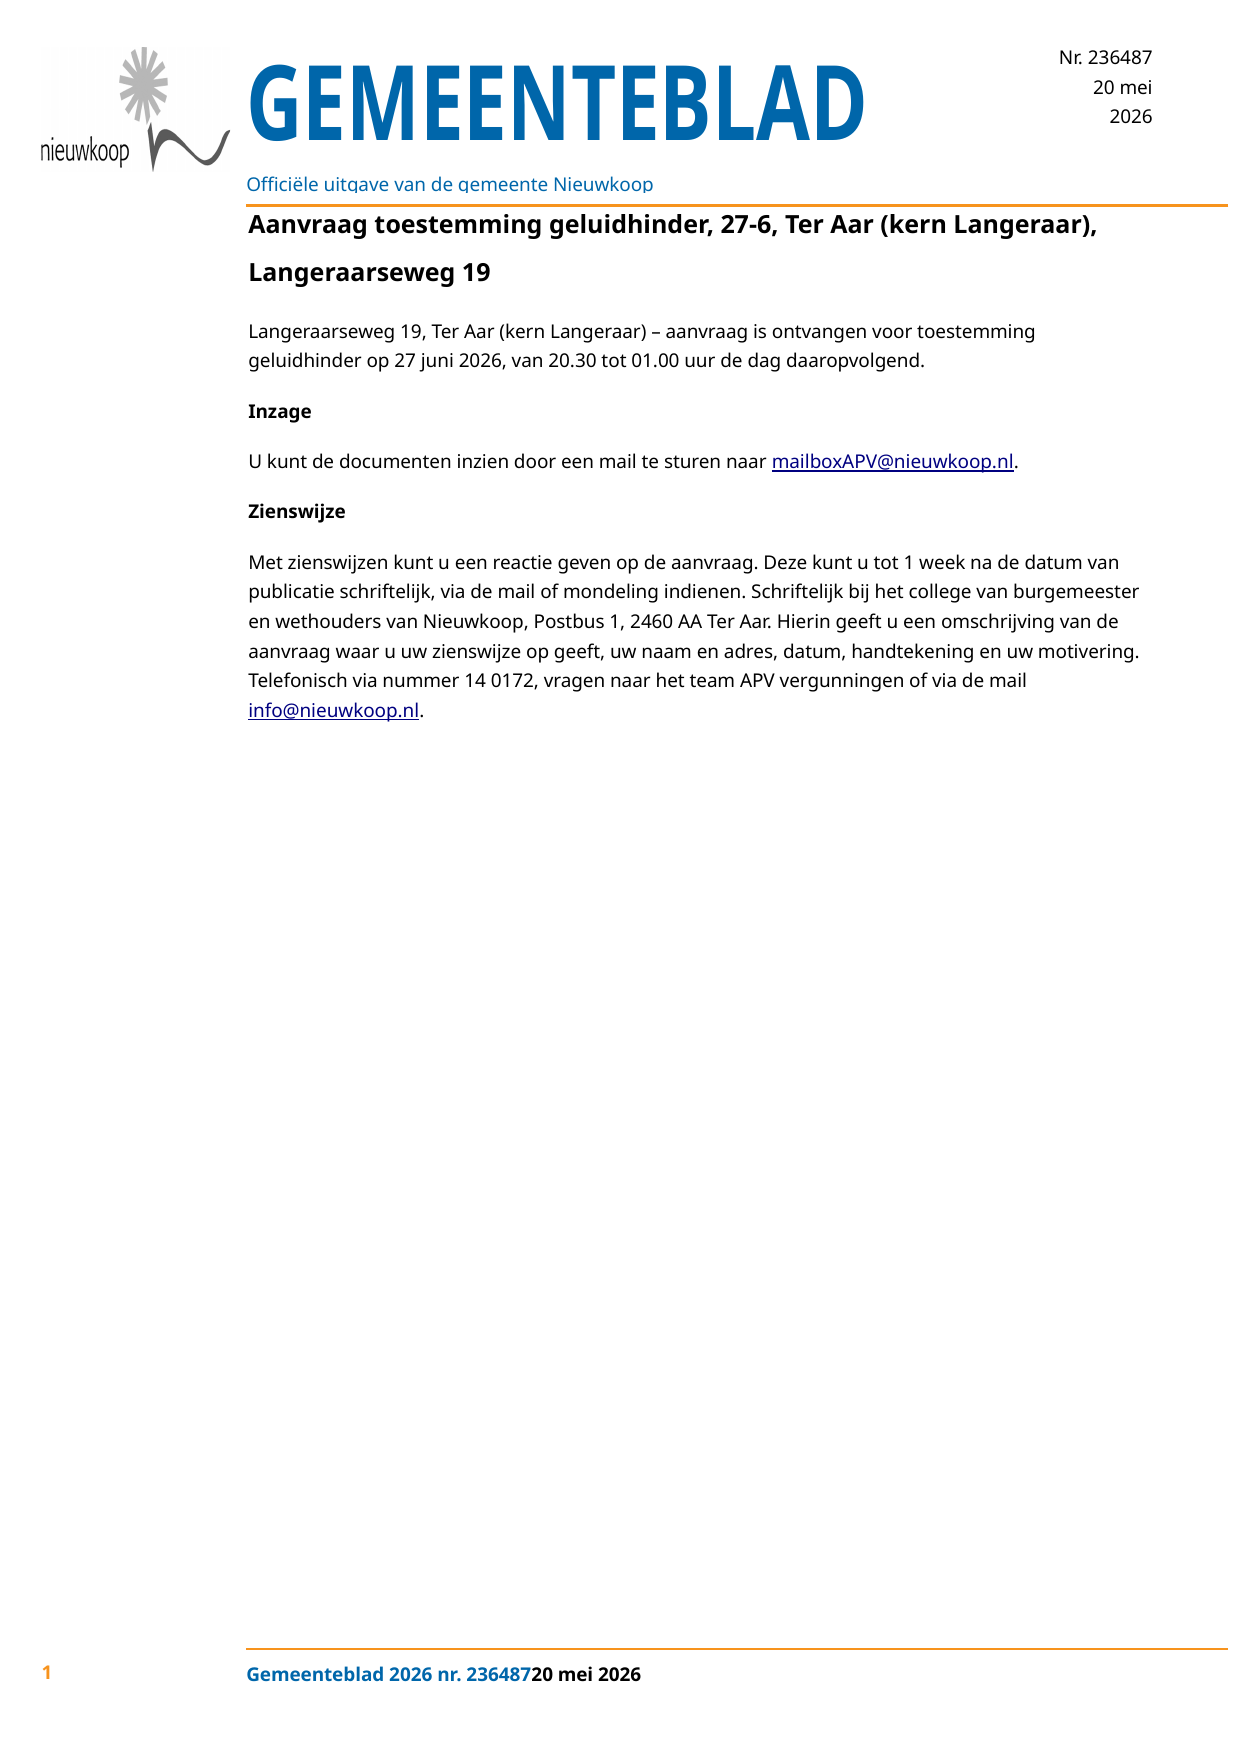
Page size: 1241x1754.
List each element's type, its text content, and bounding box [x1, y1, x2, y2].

text Inzage [248, 398, 1152, 424]
text Met zienswijzen kunt u een reactie geven op de aanvraag. Deze kunt u tot 1 week na de datum van publicatie schriftelijk, via de mail of mondeling indienen. Schriftelijk bij het college van burgemeester en wethouders van Nieuwkoop, Postbus 1, 2460 AA Ter Aar. Hierin geeft u een omschrijving van de aanvraag waar u uw zienswijze op geeft, uw naam en adres, datum, handtekening en uw motivering. Telefonisch via nummer 14 0172, vragen naar het team APV vergunningen of via de mail info@nieuwkoop.nl. [248, 549, 1152, 723]
text Langeraarseweg 19, Ter Aar (kern Langeraar) – aanvraag is ontvangen voor toestemming geluidhinder op 27 juni 2026, van 20.30 tot 01.00 uur de dag daaropvolgend. [248, 318, 1152, 373]
text U kunt de documenten inzien door een mail te sturen naar mailboxAPV@nieuwkoop.nl. [248, 448, 1152, 474]
picture [41, 47, 231, 172]
text Zienswijze [248, 499, 1152, 524]
text Aanvraag toestemming geluidhinder, 27-6, Ter Aar (kern Langeraar), Langeraarseweg 19 [248, 207, 1152, 288]
